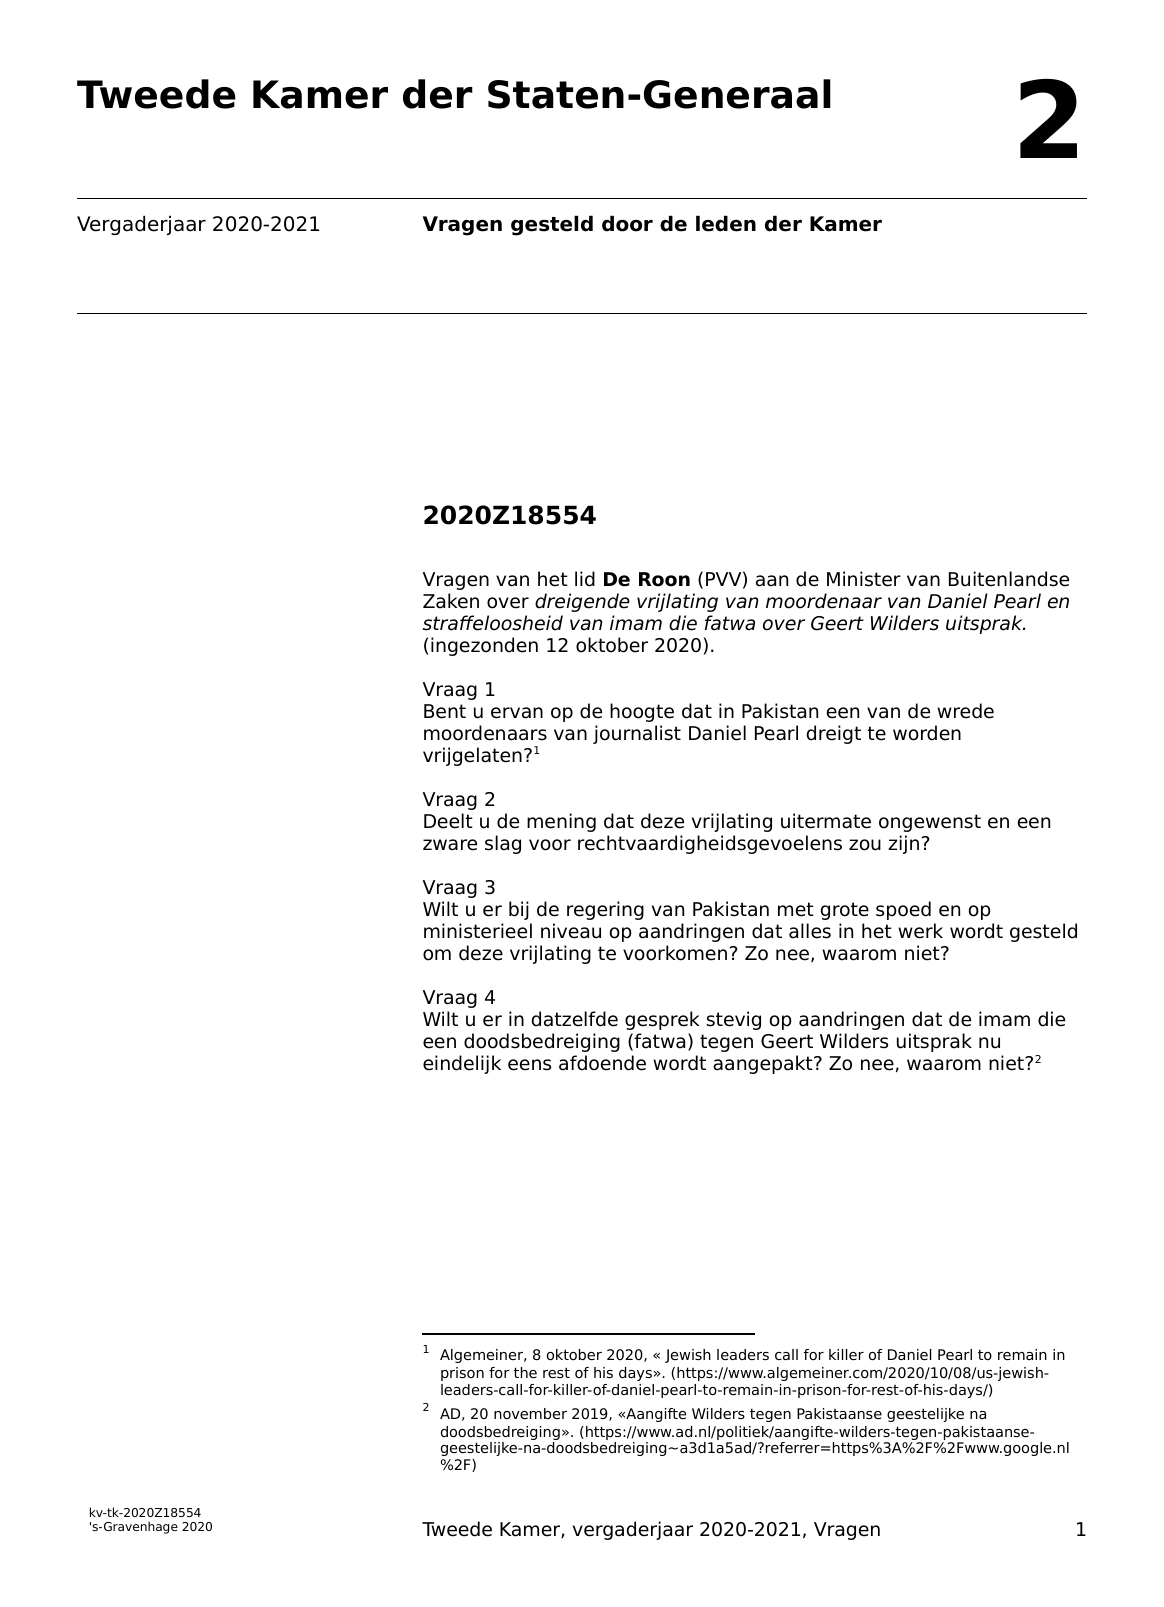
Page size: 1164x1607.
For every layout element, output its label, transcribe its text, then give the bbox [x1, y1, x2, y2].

table_cell Vragen gesteld door de leden der Kamer [422, 199, 1087, 313]
text Vraag 4 [422, 987, 1087, 1009]
text 2020Z18554 [422, 501, 1087, 531]
text kv-tk-2020Z18554 [88, 1506, 323, 1520]
text Vragen van het lid De Roon (PVV) aan de Minister van Buitenlandse Zaken over dreigende vrijlating van moordenaar van Daniel Pearl en straffeloosheid van imam die fatwa over Geert Wilders uitsprak. (ingezonden 12 oktober 2020). [422, 569, 1087, 657]
text 's-Gravenhage 2020 [88, 1520, 323, 1534]
table_header Tweede Kamer der Staten-Generaal [77, 59, 886, 198]
text Wilt u er bij de regering van Pakistan met grote spoed en op ministerieel niveau op aandringen dat alles in het werk wordt gesteld om deze vrijlating te voorkomen? Zo nee, waarom niet? [422, 899, 1087, 965]
text Vraag 1 [422, 679, 1087, 701]
text AD, 20 november 2019, «Aangifte Wilders tegen Pakistaanse geestelijke na doodsbedreiging». (https://www.ad.nl/politiek/aangifte-wilders-tegen-pakistaanse-geestelijke-na-doodsbedreiging~a3d1a5ad/?referrer=https%3A%2F%2Fwww.google.nl%2F) [422, 1402, 1087, 1474]
text Bent u ervan op de hoogte dat in Pakistan een van de wrede moordenaars van journalist Daniel Pearl dreigt te worden vrijgelaten? [422, 701, 1087, 767]
text Vraag 3 [422, 877, 1087, 899]
text Vraag 2 [422, 789, 1087, 811]
text Deelt u de mening dat deze vrijlating uitermate ongewenst en een zware slag voor rechtvaardigheidsgevoelens zou zijn? [422, 811, 1087, 855]
table_cell Vergaderjaar 2020-2021 [77, 199, 422, 313]
text Wilt u er in datzelfde gesprek stevig op aandringen dat de imam die een doodsbedreiging (fatwa) tegen Geert Wilders uitsprak nu eindelijk eens afdoende wordt aangepakt? Zo nee, waarom niet? [422, 1009, 1087, 1075]
table_header 2 [886, 59, 1087, 198]
text Algemeiner, 8 oktober 2020, « Jewish leaders call for killer of Daniel Pearl to remain in prison for the rest of his days». (https://www.algemeiner.com/2020/10/08/us-jewish-leaders-call-for-killer-of-daniel-pearl-to-remain-in-prison-for-rest-of-his-days/) [422, 1343, 1087, 1399]
